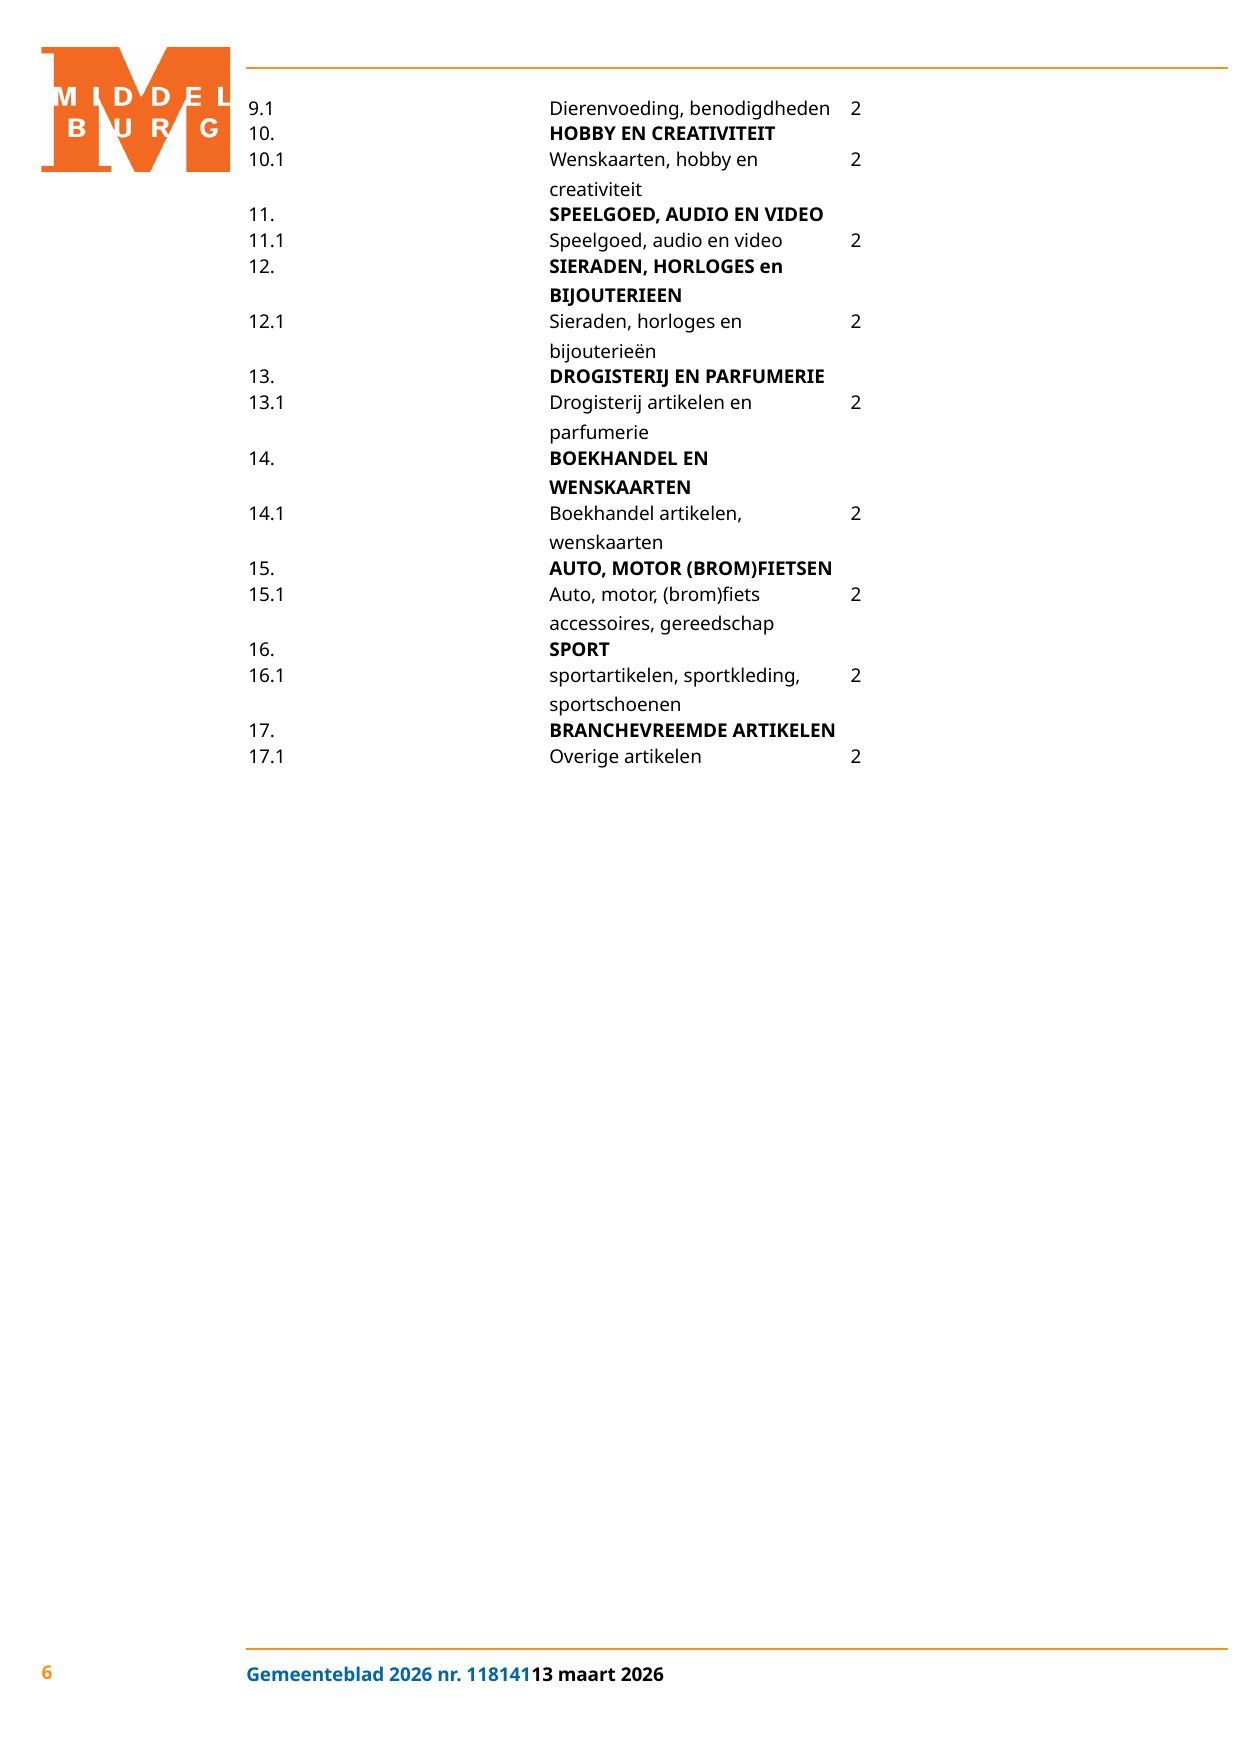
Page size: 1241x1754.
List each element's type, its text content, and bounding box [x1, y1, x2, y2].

table_cell Overige artikelen [549, 743, 850, 769]
table_cell SPORT [549, 636, 850, 662]
table_cell Boekhandel artikelen, wenskaarten [549, 500, 850, 555]
table_cell 9.1 [248, 95, 549, 121]
table_cell 10.1 [248, 146, 549, 202]
table_cell 2 [850, 95, 1152, 121]
table_cell [850, 718, 1152, 743]
table_cell [850, 555, 1152, 581]
table_cell SPEELGOED, AUDIO EN VIDEO [549, 202, 850, 227]
table_cell Wenskaarten, hobby en creativiteit [549, 146, 850, 202]
table_cell 2 [850, 743, 1152, 769]
table_cell 12. [248, 253, 549, 308]
table_cell Dierenvoeding, benodigdheden [549, 95, 850, 121]
table_cell HOBBY EN CREATIVITEIT [549, 121, 850, 146]
table_cell 2 [850, 581, 1152, 636]
table_cell 14.1 [248, 500, 549, 555]
table_cell 16. [248, 636, 549, 662]
table_cell Sieraden, horloges en bijouterieën [549, 308, 850, 364]
table_cell 2 [850, 662, 1152, 717]
table_cell 12.1 [248, 308, 549, 364]
table_cell SIERADEN, HORLOGES en BIJOUTERIEEN [549, 253, 850, 308]
table_cell 2 [850, 389, 1152, 445]
table_cell AUTO, MOTOR (BROM)FIETSEN [549, 555, 850, 581]
table_cell 17.1 [248, 743, 549, 769]
table_cell [850, 364, 1152, 389]
table_cell [850, 202, 1152, 227]
table_cell [850, 636, 1152, 662]
table_cell 15. [248, 555, 549, 581]
table_cell 2 [850, 500, 1152, 555]
table_cell sportartikelen, sportkleding, sportschoenen [549, 662, 850, 717]
table_cell DROGISTERIJ EN PARFUMERIE [549, 364, 850, 389]
table_cell 11. [248, 202, 549, 227]
table_cell 2 [850, 308, 1152, 364]
table_cell 11.1 [248, 227, 549, 253]
table_cell Drogisterij artikelen en parfumerie [549, 389, 850, 445]
table_cell BOEKHANDEL EN WENSKAARTEN [549, 445, 850, 500]
picture [41, 47, 231, 172]
table_cell 2 [850, 227, 1152, 253]
table_cell 14. [248, 445, 549, 500]
table_cell [850, 121, 1152, 146]
table_cell 10. [248, 121, 549, 146]
table_cell Speelgoed, audio en video [549, 227, 850, 253]
table_cell 13. [248, 364, 549, 389]
table_cell BRANCHEVREEMDE ARTIKELEN [549, 718, 850, 743]
table_cell 16.1 [248, 662, 549, 717]
table_cell 17. [248, 718, 549, 743]
table_cell [850, 445, 1152, 500]
table_cell 13.1 [248, 389, 549, 445]
table_cell 2 [850, 146, 1152, 202]
table_cell 15.1 [248, 581, 549, 636]
table_cell Auto, motor, (brom)fiets accessoires, gereedschap [549, 581, 850, 636]
table_cell [850, 253, 1152, 308]
